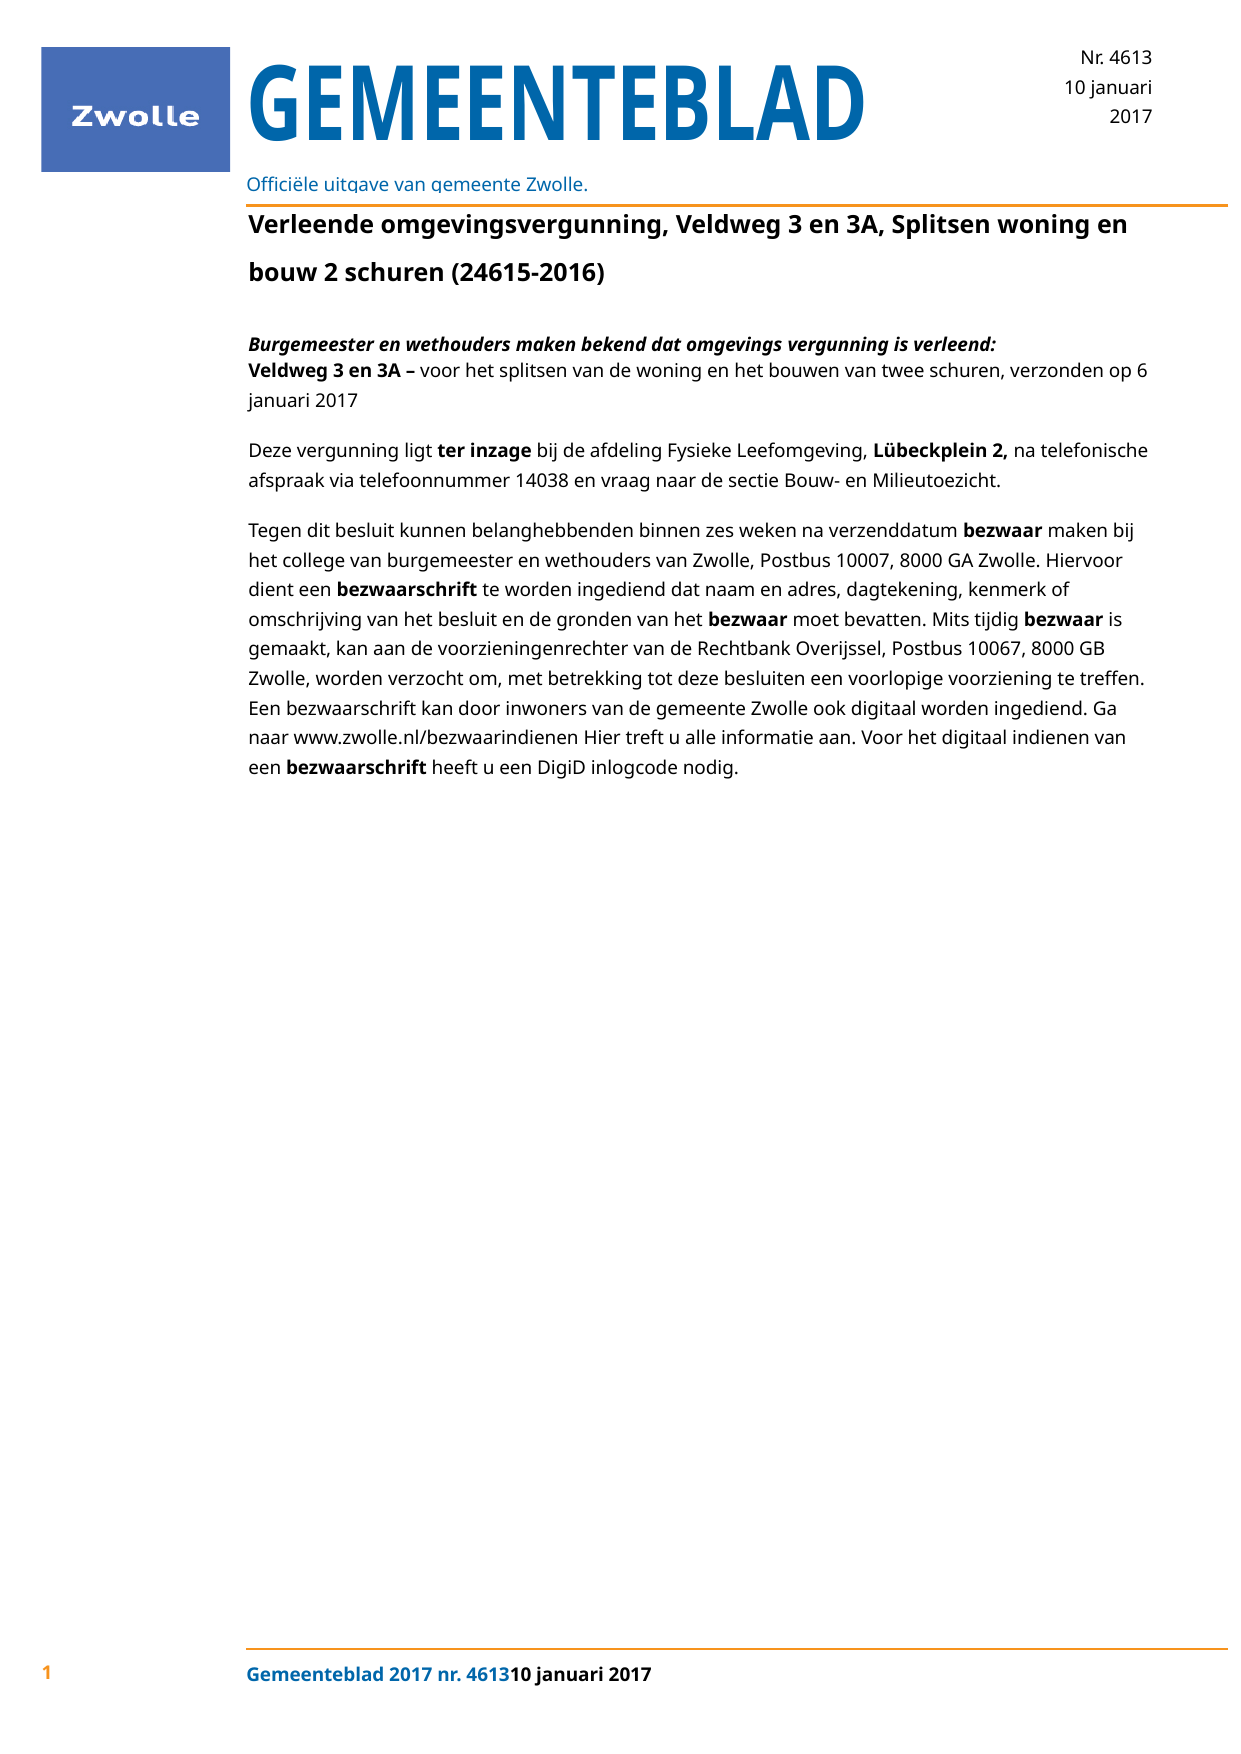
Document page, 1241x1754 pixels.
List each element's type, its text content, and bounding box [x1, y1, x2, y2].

text Veldweg 3 en 3A – voor het splitsen van de woning en het bouwen van twee schuren, verzonden op 6 januari 2017 [248, 357, 1152, 412]
text Tegen dit besluit kunnen belanghebbenden binnen zes weken na verzenddatum bezwaar maken bij het college van burgemeester en wethouders van Zwolle, Postbus 10007, 8000 GA Zwolle. Hiervoor dient een bezwaarschrift te worden ingediend dat naam en adres, dagtekening, kenmerk of omschrijving van het besluit en de gronden van het bezwaar moet bevatten. Mits tijdig bezwaar is gemaakt, kan aan de voorzieningenrechter van de Rechtbank Overijssel, Postbus 10067, 8000 GB Zwolle, worden verzocht om, met betrekking tot deze besluiten een voorlopige voorziening te treffen. Een bezwaarschrift kan door inwoners van de gemeente Zwolle ook digitaal worden ingediend. Ga naar www.zwolle.nl/bezwaarindienen Hier treft u alle informatie aan. Voor het digitaal indienen van een bezwaarschrift heeft u een DigiD inlogcode nodig. [248, 517, 1152, 779]
text Deze vergunning ligt ter inzage bij de afdeling Fysieke Leefomgeving, Lübeckplein 2, na telefonische afspraak via telefoonnummer 14038 en vraag naar de sectie Bouw- en Milieutoezicht. [248, 437, 1152, 492]
picture [41, 47, 231, 172]
text Burgemeester en wethouders maken bekend dat omgevings vergunning is verleend: [248, 331, 1152, 357]
text Verleende omgevingsvergunning, Veldweg 3 en 3A, Splitsen woning en bouw 2 schuren (24615-2016) [248, 207, 1152, 288]
